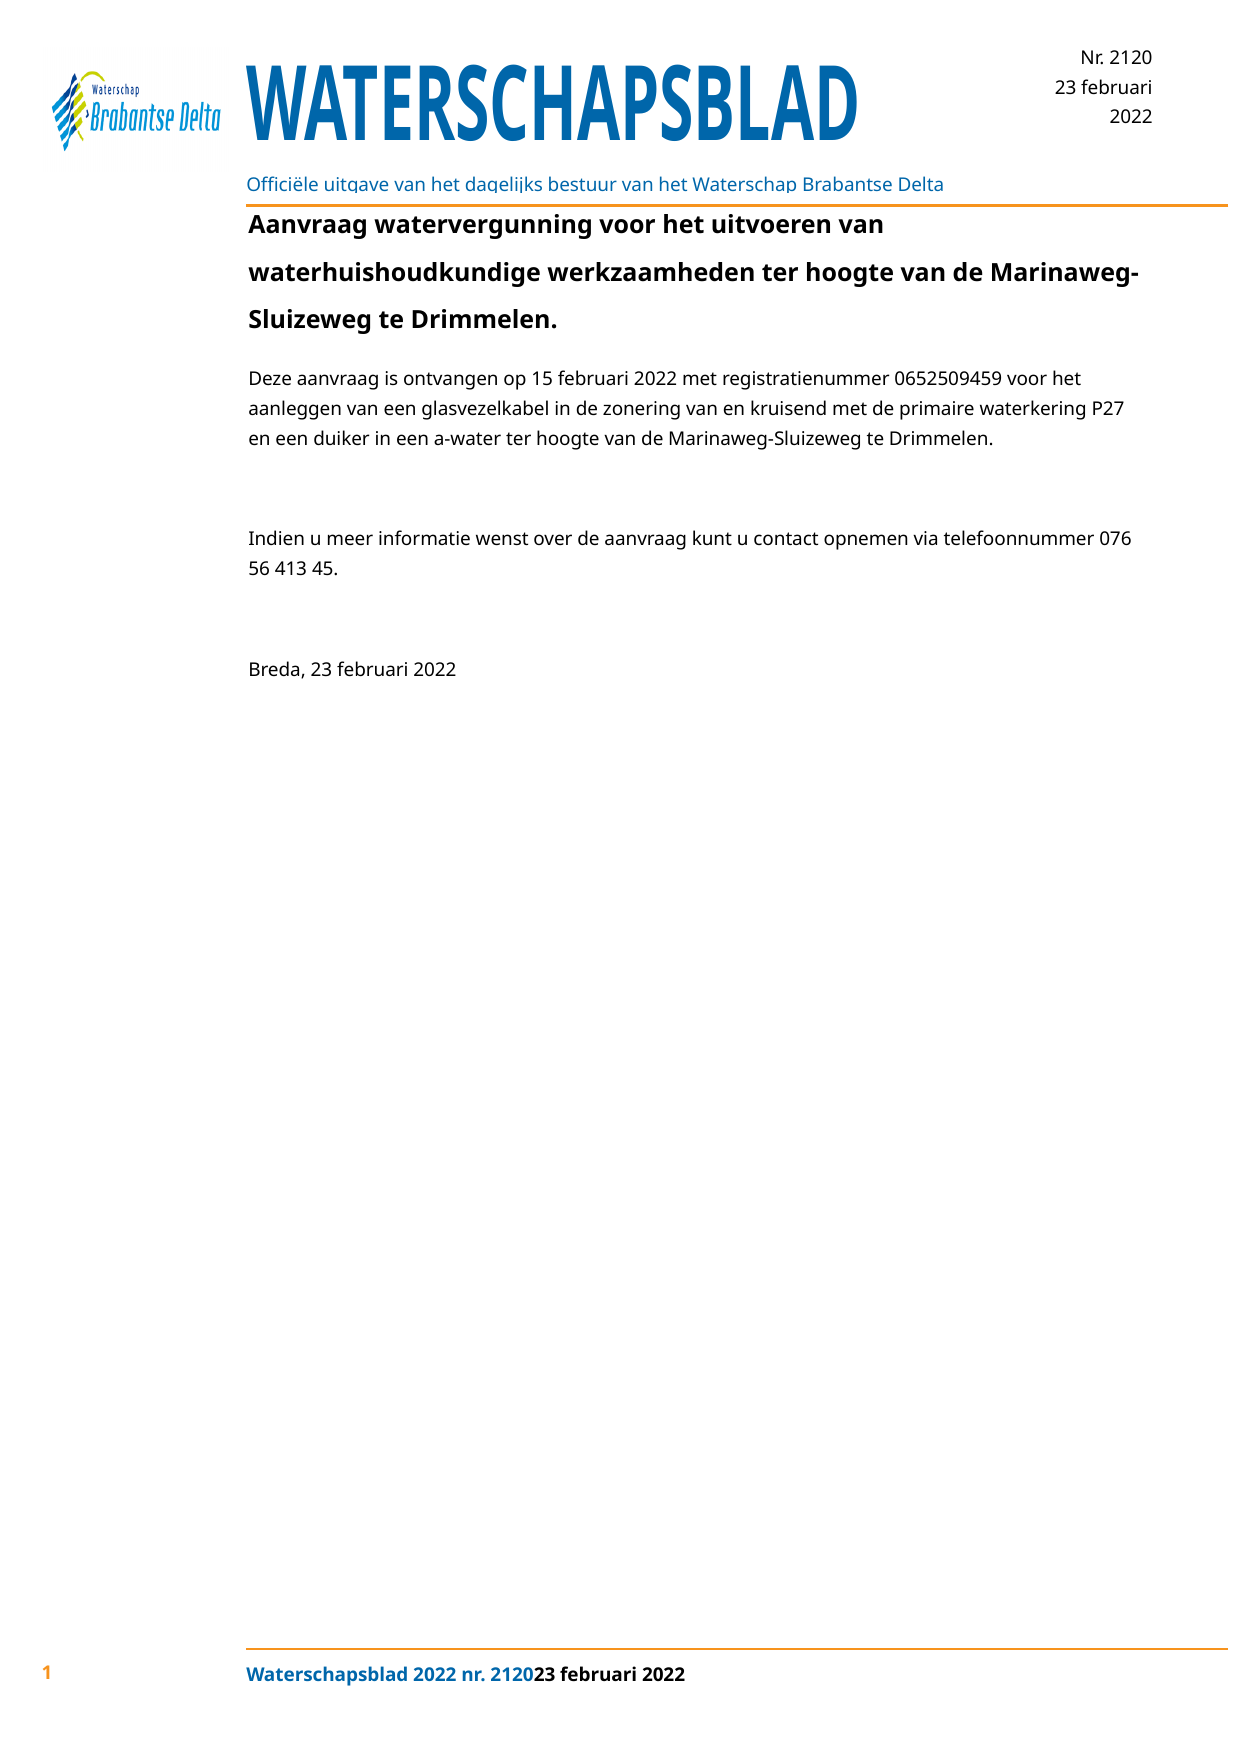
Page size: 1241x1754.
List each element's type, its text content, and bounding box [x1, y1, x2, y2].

text Aanvraag watervergunning voor het uitvoeren van waterhuishoudkundige werkzaamheden ter hoogte van de Marinaweg-Sluizeweg te Drimmelen. [248, 207, 1152, 336]
text Breda, 23 februari 2022 [248, 656, 1152, 682]
text Indien u meer informatie wenst over de aanvraag kunt u contact opnemen via telefoonnummer 076 56 413 45. [248, 526, 1152, 581]
text Deze aanvraag is ontvangen op 15 februari 2022 met registratienummer 0652509459 voor het aanleggen van een glasvezelkabel in de zonering van en kruisend met de primaire waterkering P27 en een duiker in een a-water ter hoogte van de Marinaweg-Sluizeweg te Drimmelen. [248, 366, 1152, 450]
picture [41, 47, 231, 172]
